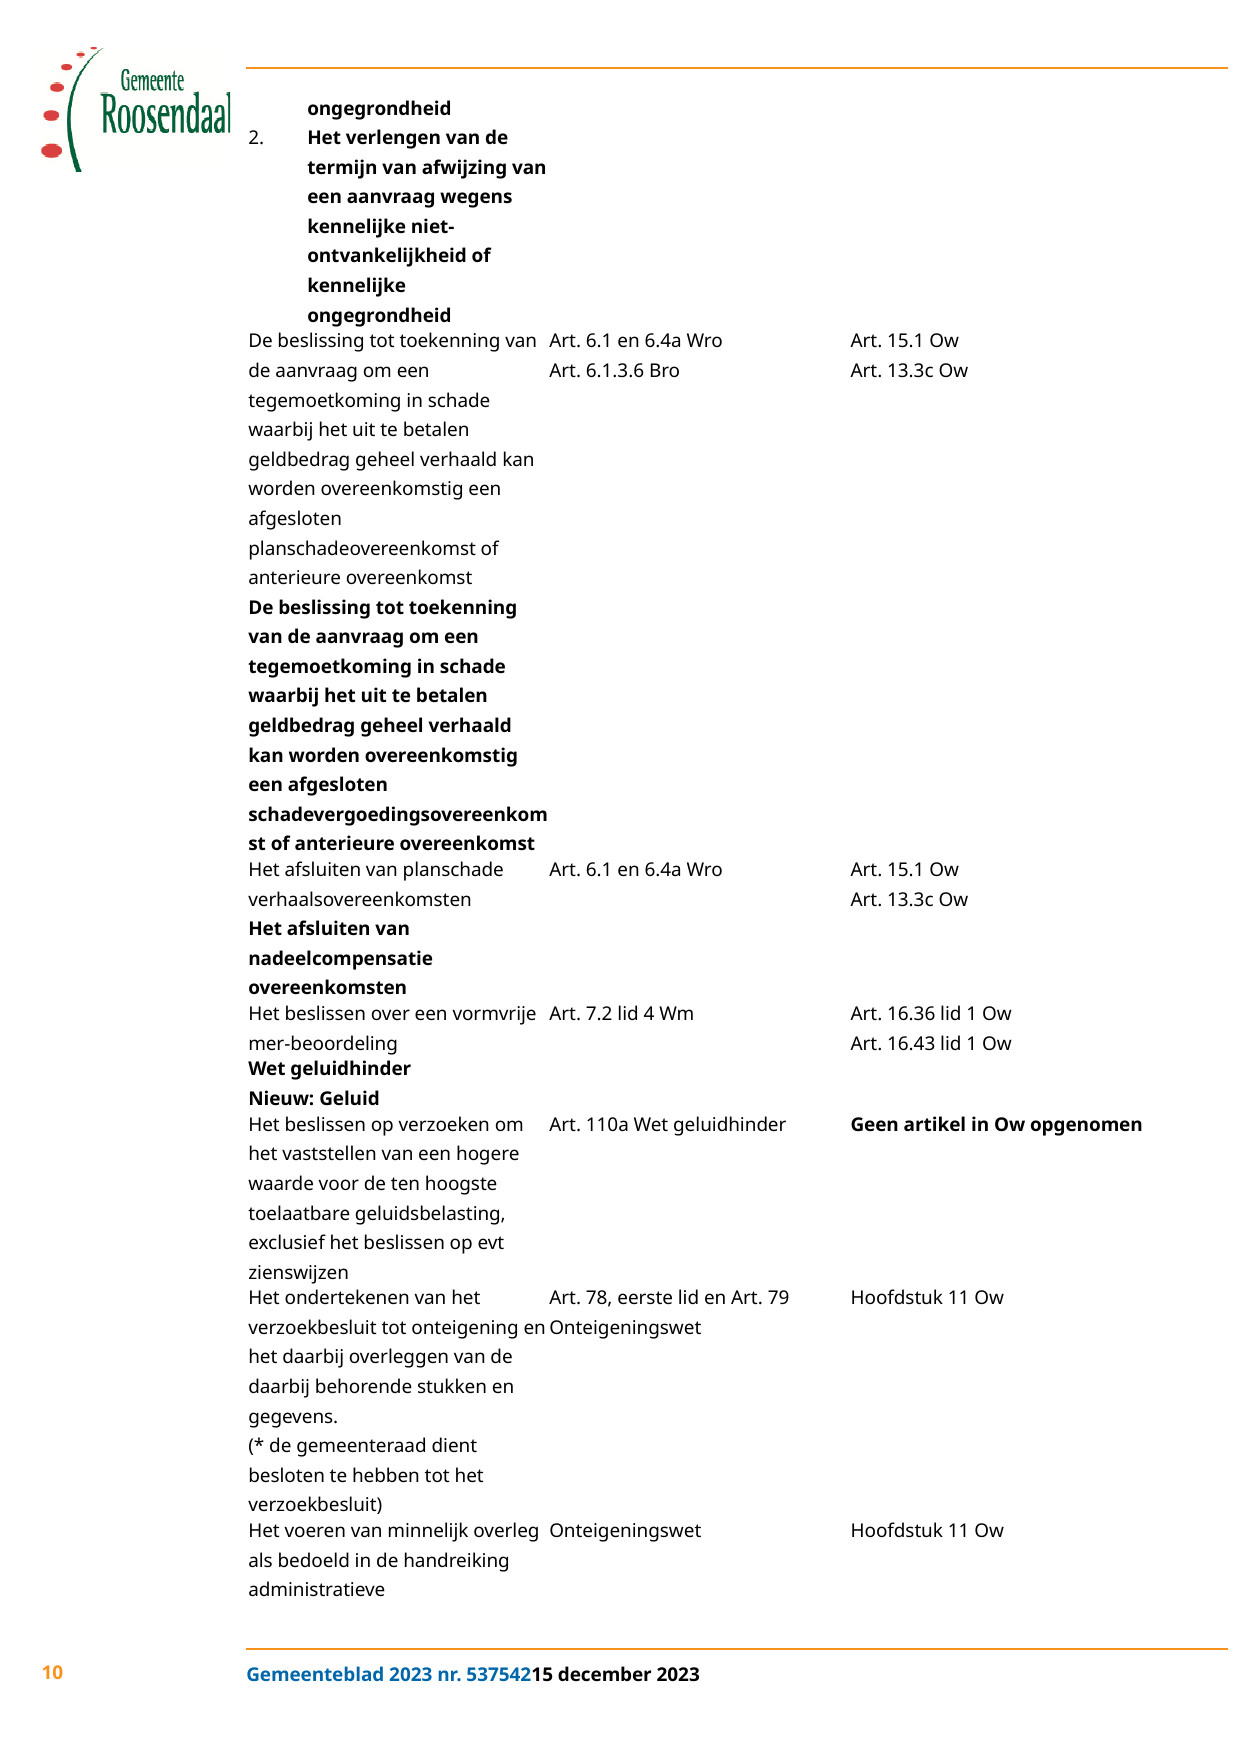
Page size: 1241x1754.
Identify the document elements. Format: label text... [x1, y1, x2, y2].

table_cell [850, 1056, 1152, 1111]
table_cell Art. 15.1 Ow Art. 13.3c Ow [850, 328, 1152, 856]
table_cell Het beslissen op verzoeken om het vaststellen van een hogere waarde voor de ten hoogste toelaatbare geluidsbelasting, exclusief het beslissen op evt zienswijzen [248, 1111, 549, 1284]
table_cell Het ondertekenen van het verzoekbesluit tot onteigening en het daarbij overleggen van de daarbij behorende stukken en gegevens. (* de gemeenteraad dient besloten te hebben tot het verzoekbesluit) [248, 1285, 549, 1517]
table_cell Het voeren van minnelijk overleg als bedoeld in de handreiking administratieve [248, 1518, 549, 1602]
table_cell Art. 16.36 lid 1 Ow Art. 16.43 lid 1 Ow [850, 1000, 1152, 1056]
table_cell Art. 6.1 en 6.4a Wro [549, 856, 850, 1000]
table_cell De beslissing tot toekenning van de aanvraag om een tegemoetkoming in schade waarbij het uit te betalen geldbedrag geheel verhaald kan worden overeenkomstig een afgesloten planschadeovereenkomst of anterieure overeenkomst De beslissing tot toekenning van de aanvraag om een tegemoetkoming in schade waarbij het uit te betalen geldbedrag geheel verhaald kan worden overeenkomstig een afgesloten schadevergoedingsovereenkomst of anterieure overeenkomst [248, 328, 549, 856]
table_cell Art. 78, eerste lid en Art. 79 Onteigeningswet [549, 1285, 850, 1517]
table_cell Art. 15.1 Ow Art. 13.3c Ow [850, 856, 1152, 1000]
table_cell Art. 7.2 lid 4 Wm [549, 1000, 850, 1056]
table_cell Het afsluiten van planschade verhaalsovereenkomsten Het afsluiten van nadeelcompensatie overeenkomsten [248, 856, 549, 1000]
table_cell ongegrondheid Het verlengen van de termijn van afwijzing van een aanvraag wegens kennelijke niet-ontvankelijkheid of kennelijke ongegrondheid [248, 95, 549, 328]
table_cell Hoofdstuk 11 Ow [850, 1285, 1152, 1517]
table_cell [549, 1056, 850, 1111]
table_cell Het beslissen over een vormvrije mer-beoordeling [248, 1000, 549, 1056]
picture [41, 47, 231, 172]
table_cell Art. 110a Wet geluidhinder [549, 1111, 850, 1284]
table_cell [549, 95, 850, 328]
table_cell Onteigeningswet [549, 1518, 850, 1602]
table_cell Hoofdstuk 11 Ow [850, 1518, 1152, 1602]
table_cell Wet geluidhinder Nieuw: Geluid [248, 1056, 549, 1111]
table_cell Art. 6.1 en 6.4a Wro Art. 6.1.3.6 Bro [549, 328, 850, 856]
table_cell [850, 95, 1152, 328]
table_cell Geen artikel in Ow opgenomen [850, 1111, 1152, 1284]
